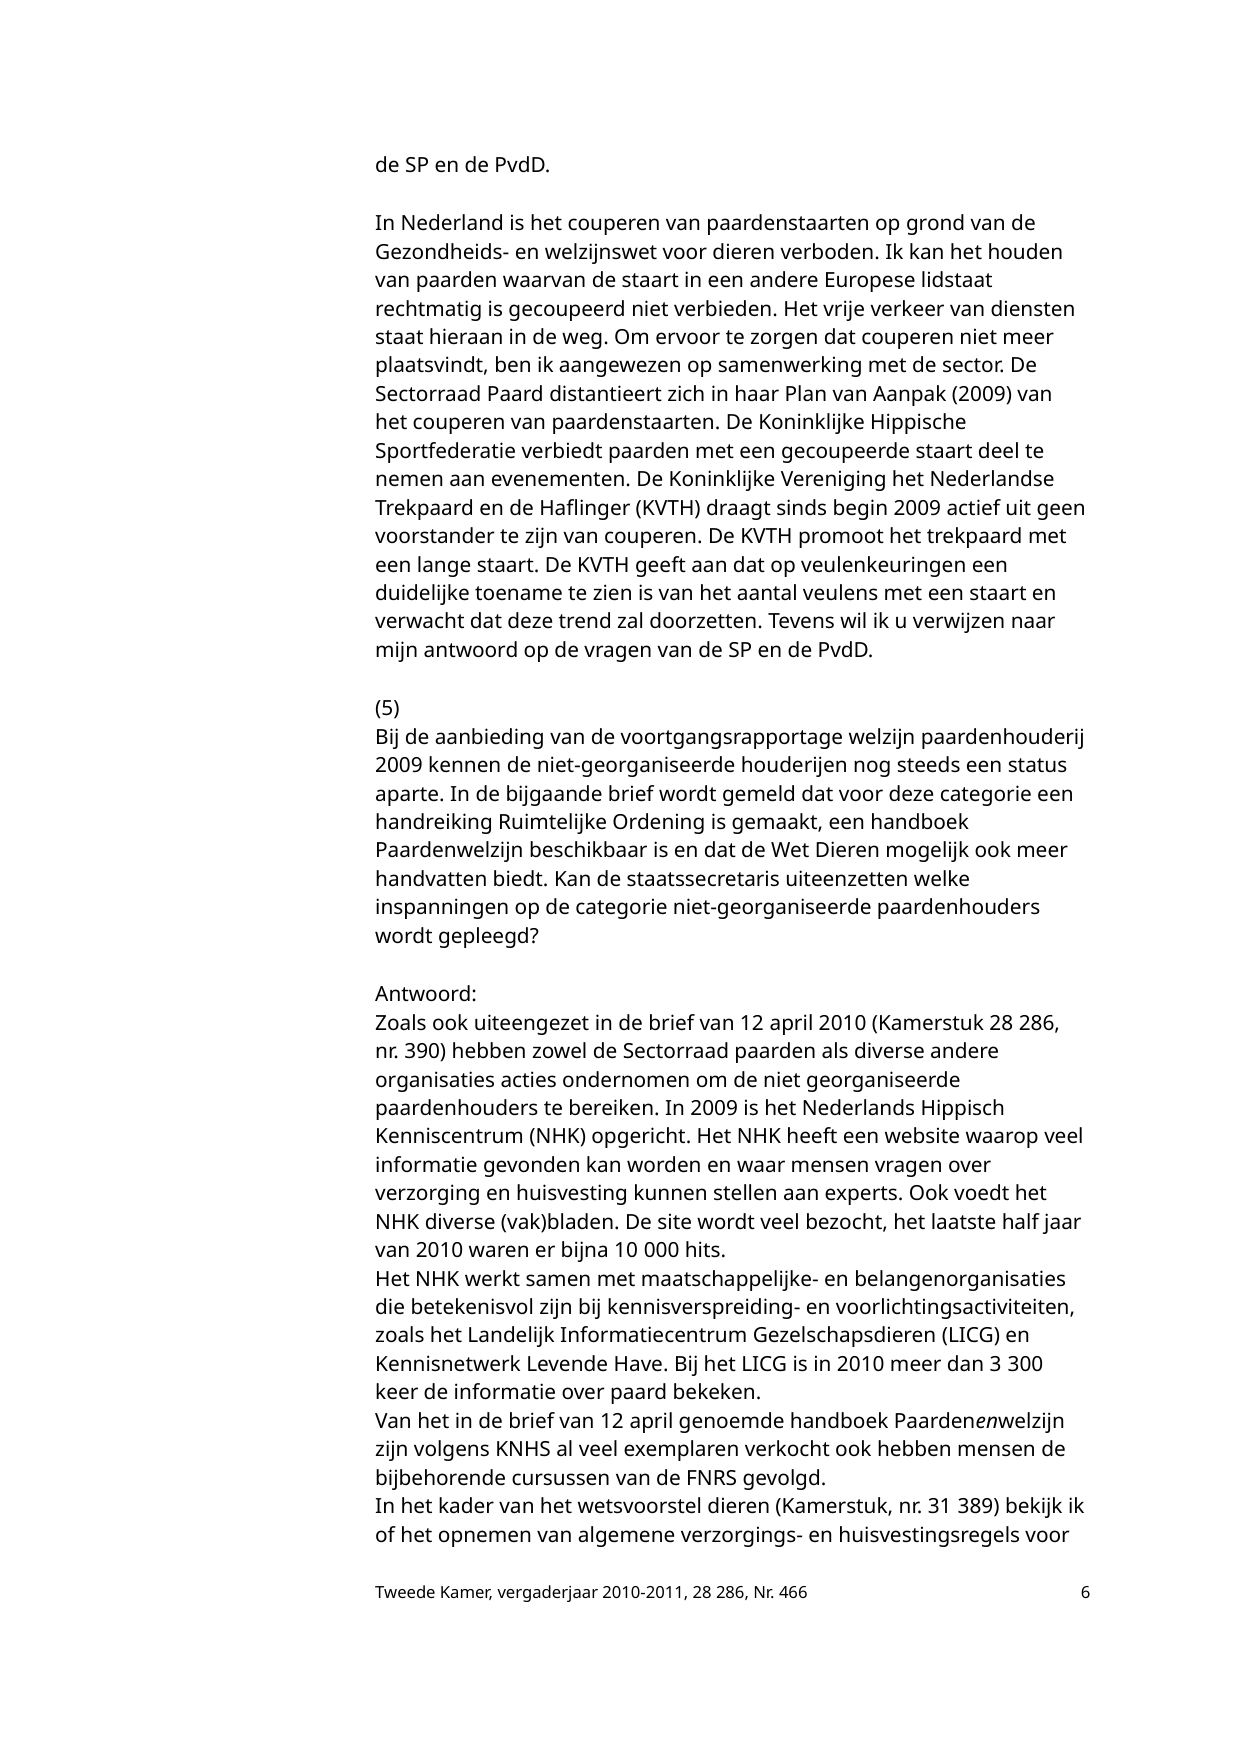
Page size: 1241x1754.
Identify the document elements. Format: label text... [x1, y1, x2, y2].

text Van het in de brief van 12 april genoemde handboek Paardenenwelzijn zijn volgens KNHS al veel exemplaren verkocht ook hebben mensen de bijbehorende cursussen van de FNRS gevolgd. [375, 1406, 1090, 1491]
text In het kader van het wetsvoorstel dieren (Kamerstuk, nr. 31 389) bekijk ik of het opnemen van algemene verzorgings- en huisvestingsregels voor [375, 1491, 1090, 1548]
text de SP en de PvdD. [375, 150, 1090, 178]
text Het NHK werkt samen met maatschappelijke- en belangenorganisaties die betekenisvol zijn bij kennisverspreiding- en voorlichtingsactiviteiten, zoals het Landelijk Informatiecentrum Gezelschapsdieren (LICG) en Kennisnetwerk Levende Have. Bij het LICG is in 2010 meer dan 3 300 keer de informatie over paard bekeken. [375, 1264, 1090, 1406]
text In Nederland is het couperen van paardenstaarten op grond van de Gezondheids- en welzijnswet voor dieren verboden. Ik kan het houden van paarden waarvan de staart in een andere Europese lidstaat rechtmatig is gecoupeerd niet verbieden. Het vrije verkeer van diensten staat hieraan in de weg. Om ervoor te zorgen dat couperen niet meer plaatsvindt, ben ik aangewezen op samenwerking met de sector. De Sectorraad Paard distantieert zich in haar Plan van Aanpak (2009) van het couperen van paardenstaarten. De Koninklijke Hippische Sportfederatie verbiedt paarden met een gecoupeerde staart deel te nemen aan evenementen. De Koninklijke Vereniging het Nederlandse Trekpaard en de Haflinger (KVTH) draagt sinds begin 2009 actief uit geen voorstander te zijn van couperen. De KVTH promoot het trekpaard met een lange staart. De KVTH geeft aan dat op veulenkeuringen een duidelijke toename te zien is van het aantal veulens met een staart en verwacht dat deze trend zal doorzetten. Tevens wil ik u verwijzen naar mijn antwoord op de vragen van de SP en de PvdD. [375, 208, 1090, 663]
text Zoals ook uiteengezet in de brief van 12 april 2010 (Kamerstuk 28 286, nr. 390) hebben zowel de Sectorraad paarden als diverse andere organisaties acties ondernomen om de niet georganiseerde paardenhouders te bereiken. In 2009 is het Nederlands Hippisch Kenniscentrum (NHK) opgericht. Het NHK heeft een website waarop veel informatie gevonden kan worden en waar mensen vragen over verzorging en huisvesting kunnen stellen aan experts. Ook voedt het NHK diverse (vak)bladen. De site wordt veel bezocht, het laatste half jaar van 2010 waren er bijna 10 000 hits. [375, 1008, 1090, 1264]
text (5) [375, 693, 1090, 722]
text Bij de aanbieding van de voortgangsrapportage welzijn paardenhouderij 2009 kennen de niet-georganiseerde houderijen nog steeds een status aparte. In de bijgaande brief wordt gemeld dat voor deze categorie een handreiking Ruimtelijke Ordening is gemaakt, een handboek Paardenwelzijn beschikbaar is en dat de Wet Dieren mogelijk ook meer handvatten biedt. Kan de staatssecretaris uiteenzetten welke inspanningen op de categorie niet-georganiseerde paardenhouders wordt gepleegd? [375, 722, 1090, 949]
text Antwoord: [375, 979, 1090, 1008]
